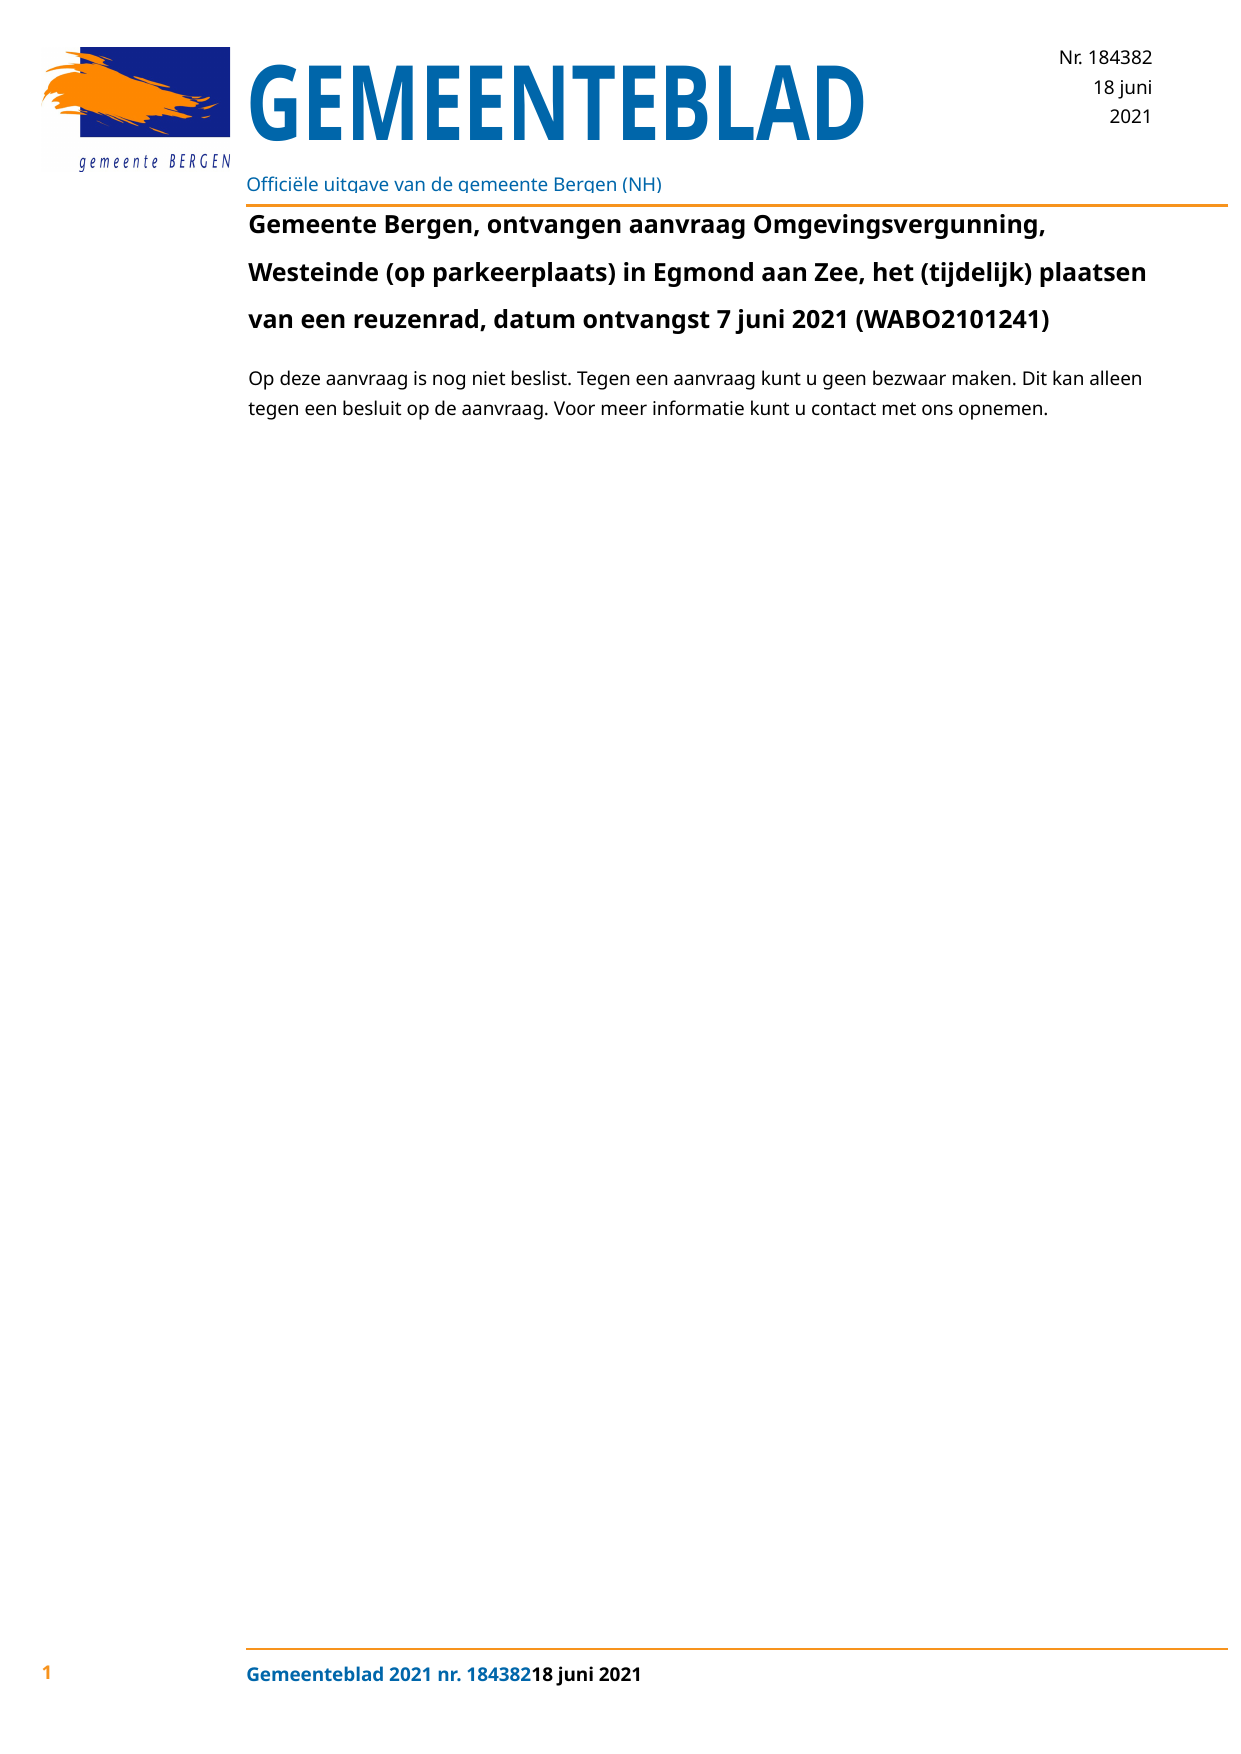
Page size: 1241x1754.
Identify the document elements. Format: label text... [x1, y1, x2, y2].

text Op deze aanvraag is nog niet beslist. Tegen een aanvraag kunt u geen bezwaar maken. Dit kan alleen tegen een besluit op de aanvraag. Voor meer informatie kunt u contact met ons opnemen. [248, 366, 1152, 421]
picture [41, 47, 231, 172]
text Gemeente Bergen, ontvangen aanvraag Omgevingsvergunning, Westeinde (op parkeerplaats) in Egmond aan Zee, het (tijdelijk) plaatsen van een reuzenrad, datum ontvangst 7 juni 2021 (WABO2101241) [248, 207, 1152, 336]
